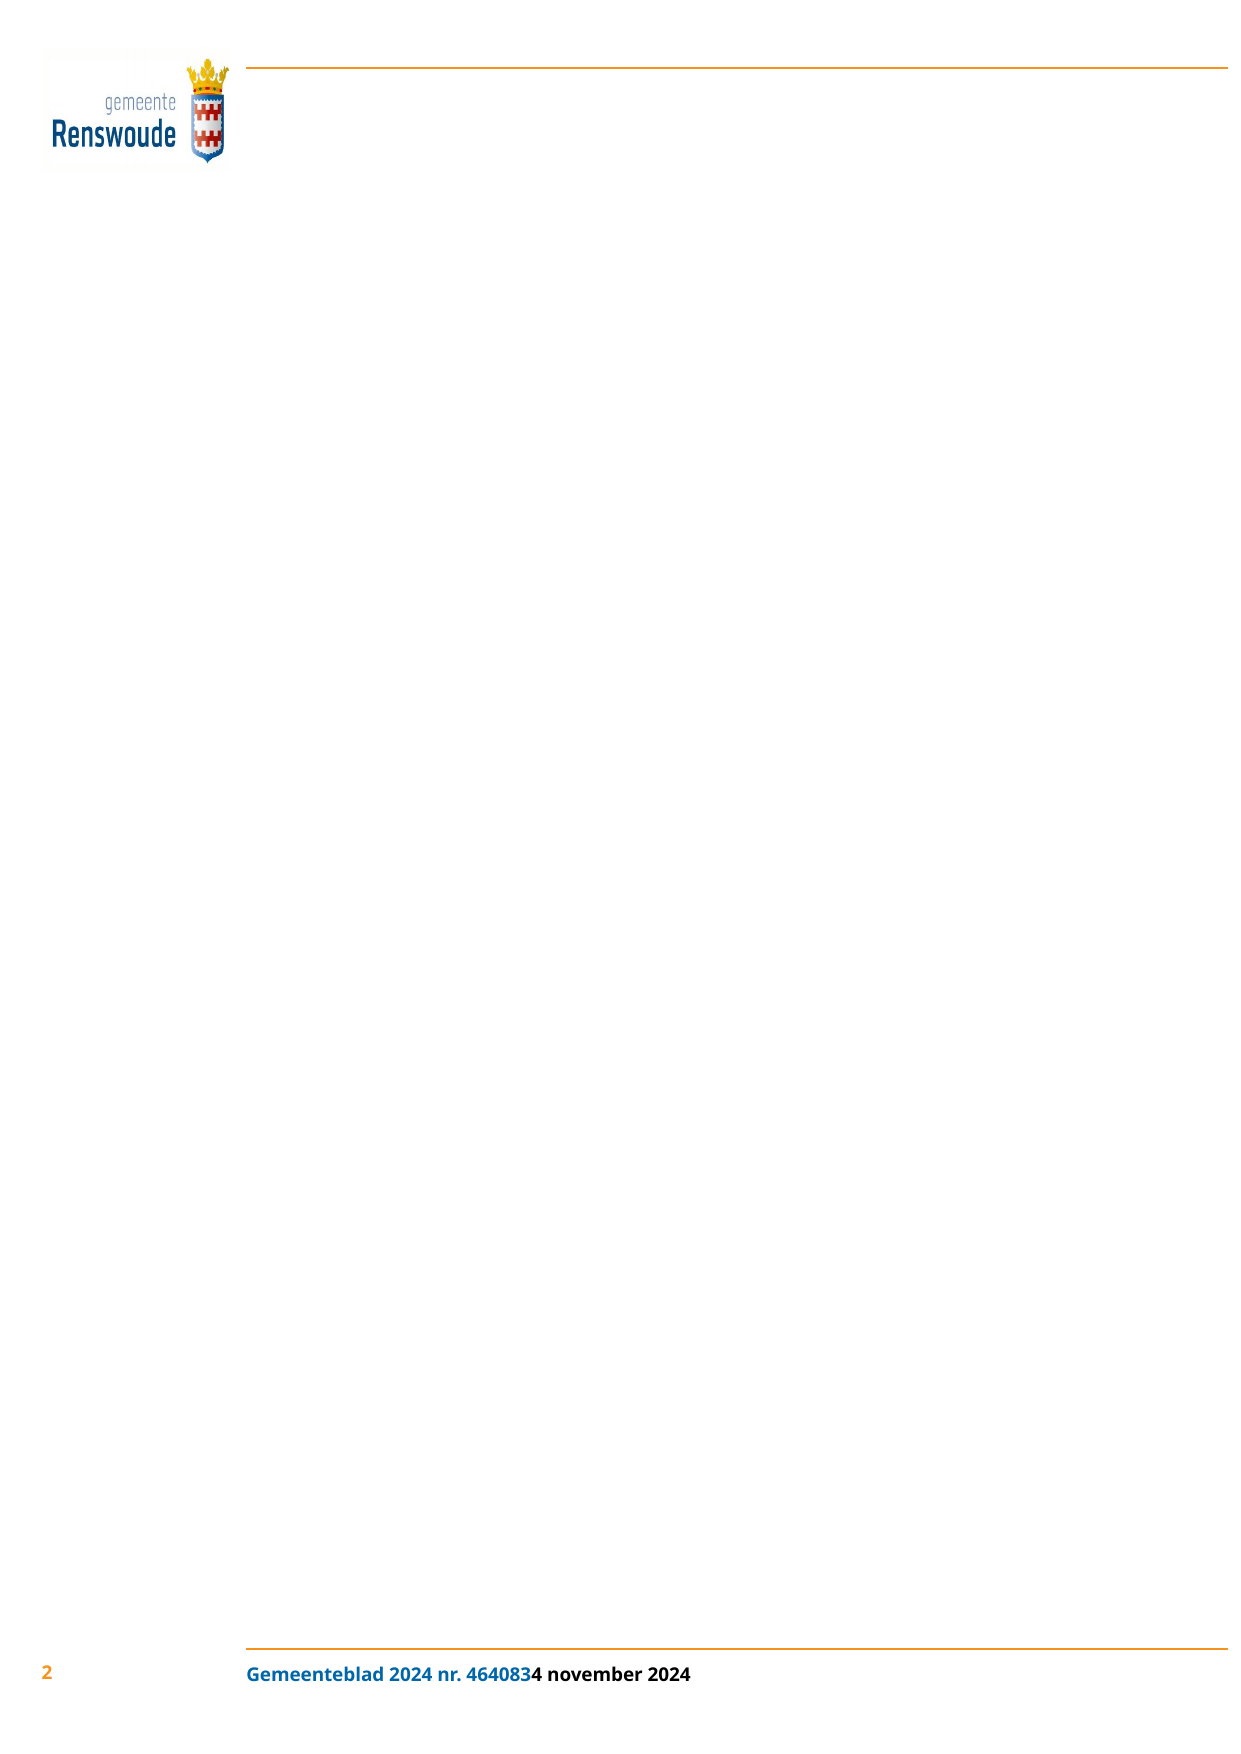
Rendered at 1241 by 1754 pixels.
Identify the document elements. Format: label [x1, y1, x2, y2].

picture [41, 47, 231, 172]
